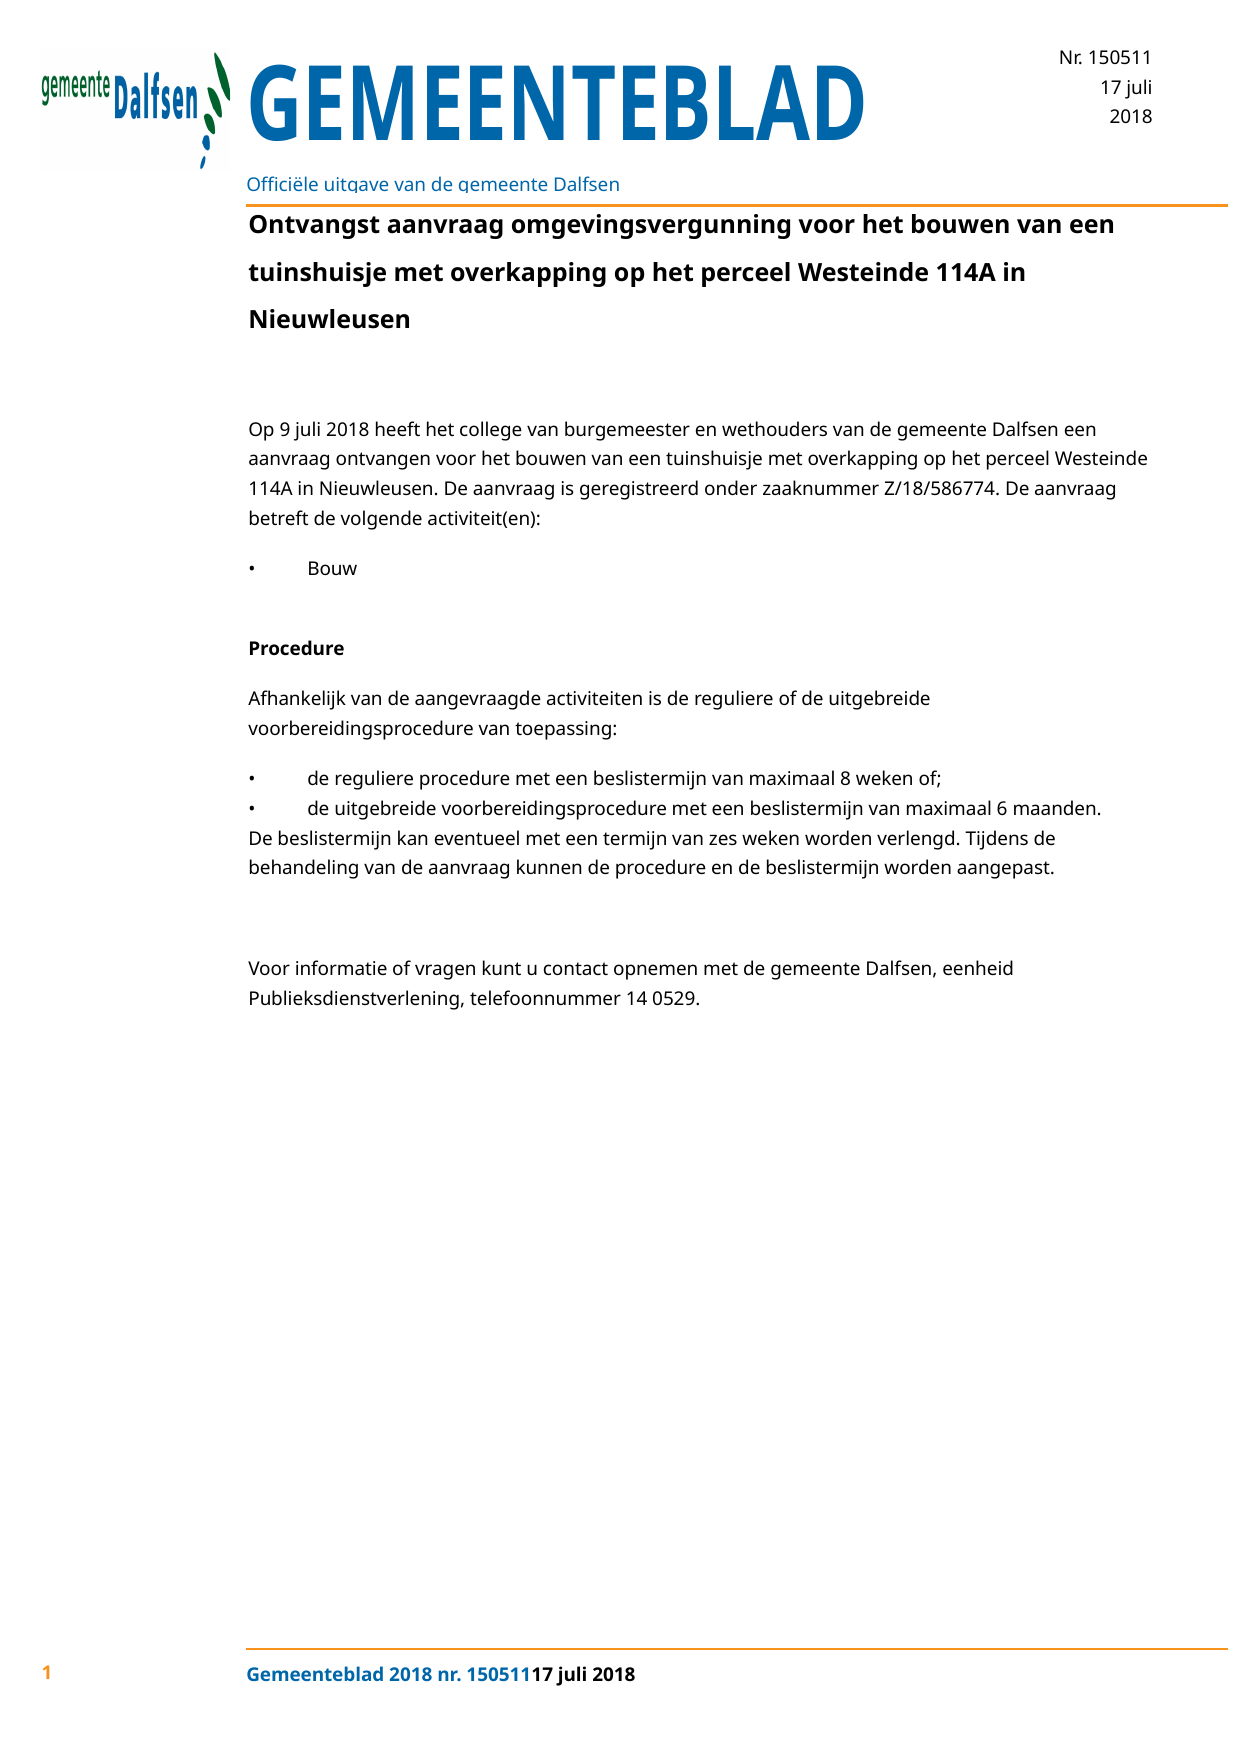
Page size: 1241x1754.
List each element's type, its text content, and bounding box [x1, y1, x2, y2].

picture [41, 47, 231, 172]
list Bouw [248, 555, 1152, 581]
list de reguliere procedure met een beslistermijn van maximaal 8 weken of; [248, 766, 1152, 791]
text De beslistermijn kan eventueel met een termijn van zes weken worden verlengd. Tijdens de behandeling van de aanvraag kunnen de procedure en de beslistermijn worden aangepast. [248, 825, 1152, 880]
text Op 9 juli 2018 heeft het college van burgemeester en wethouders van de gemeente Dalfsen een aanvraag ontvangen voor het bouwen van een tuinshuisje met overkapping op het perceel Westeinde 114A in Nieuwleusen. De aanvraag is geregistreerd onder zaaknummer Z/18/586774. De aanvraag betreft de volgende activiteit(en): [248, 416, 1152, 530]
text Voor informatie of vragen kunt u contact opnemen met de gemeente Dalfsen, eenheid Publieksdienstverlening, telefoonnummer 14 0529. [248, 955, 1152, 1010]
text Ontvangst aanvraag omgevingsvergunning voor het bouwen van een tuinshuisje met overkapping op het perceel Westeinde 114A in Nieuwleusen [248, 207, 1152, 336]
text Afhankelijk van de aangevraagde activiteiten is de reguliere of de uitgebreide voorbereidingsprocedure van toepassing: [248, 686, 1152, 741]
list de uitgebreide voorbereidingsprocedure met een beslistermijn van maximaal 6 maanden. [248, 795, 1152, 821]
text Procedure [248, 635, 1152, 661]
